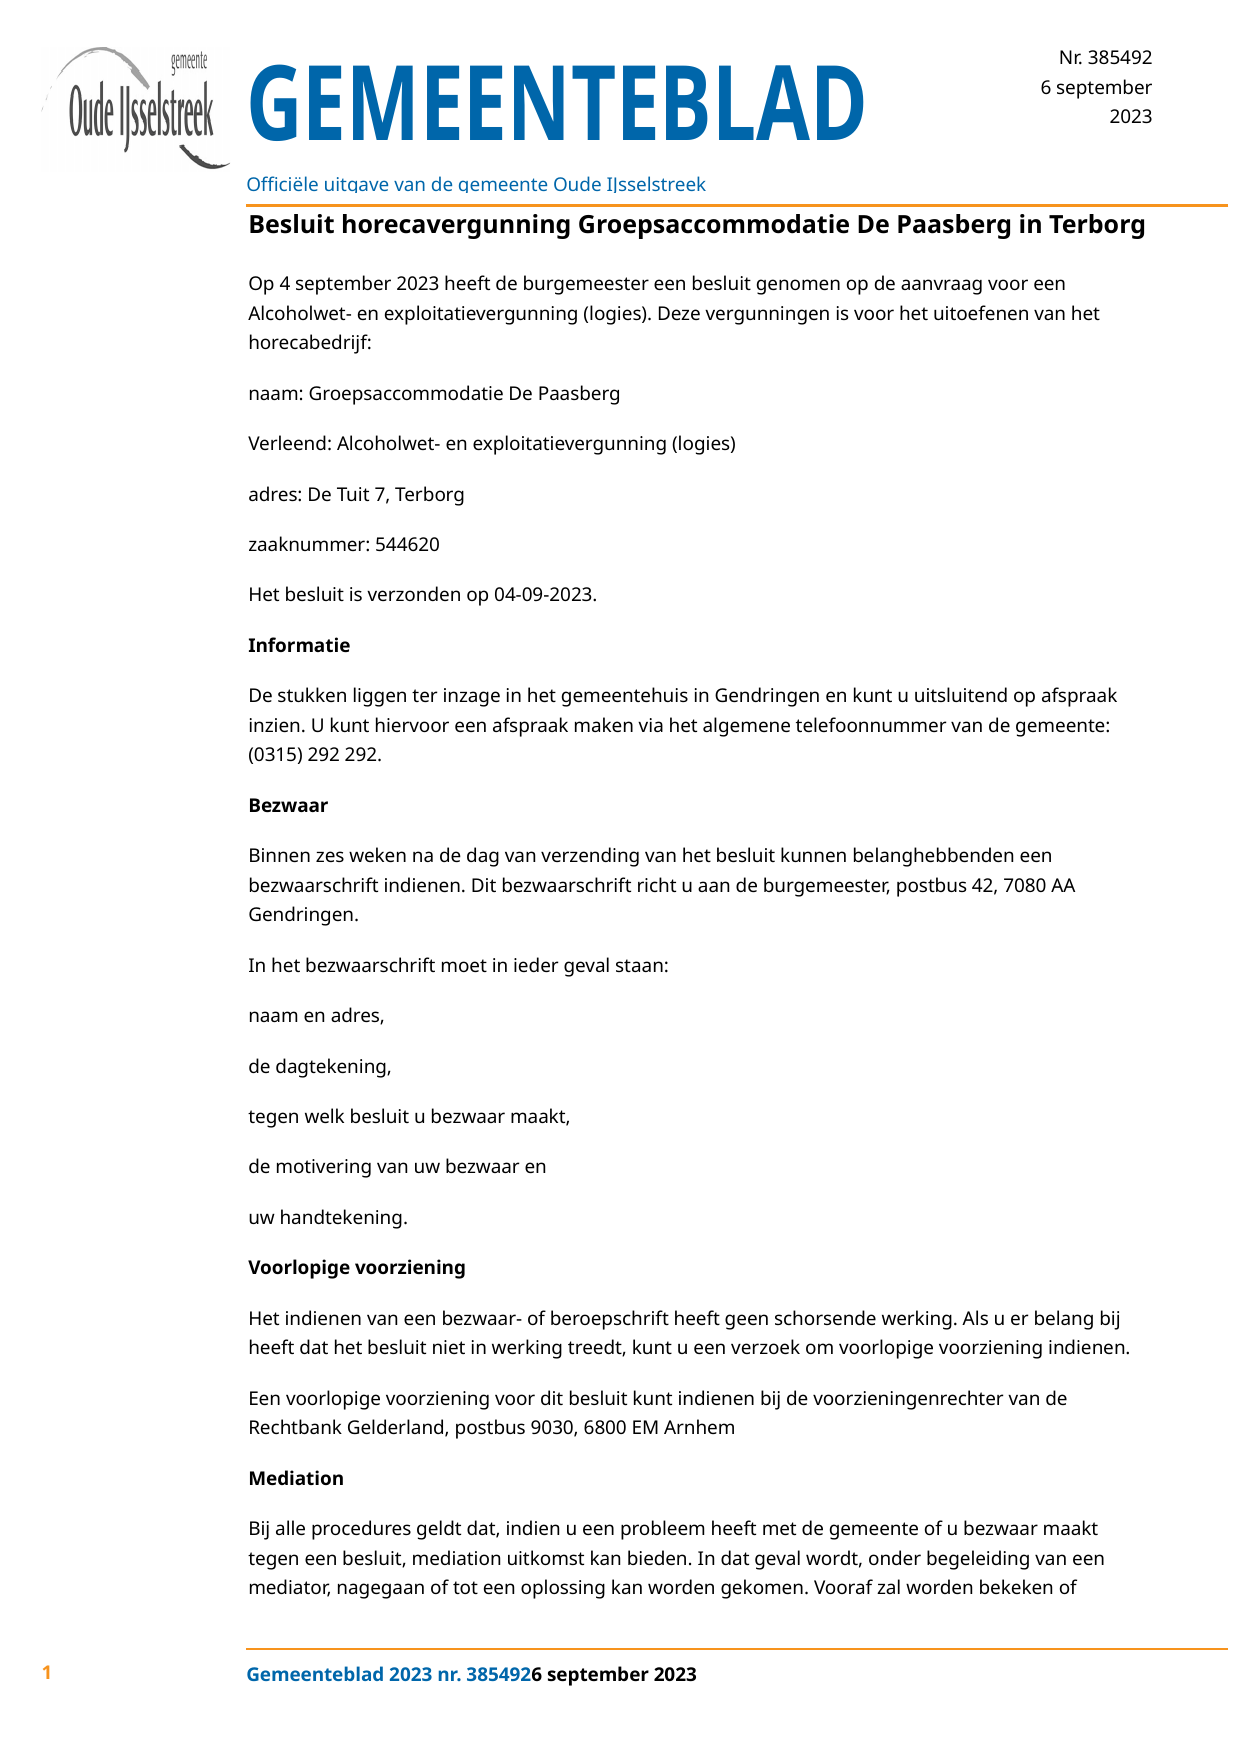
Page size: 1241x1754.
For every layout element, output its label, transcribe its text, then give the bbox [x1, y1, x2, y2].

text De stukken liggen ter inzage in het gemeentehuis in Gendringen en kunt u uitsluitend op afspraak inzien. U kunt hiervoor een afspraak maken via het algemene telefoonnummer van de gemeente: (0315) 292 292. [248, 682, 1152, 767]
text Verleend: Alcoholwet- en exploitatievergunning (logies) [248, 430, 1152, 456]
text In het bezwaarschrift moet in ieder geval staan: [248, 952, 1152, 978]
text adres: De Tuit 7, Terborg [248, 481, 1152, 506]
text naam en adres, [248, 1002, 1152, 1028]
text Besluit horecavergunning Groepsaccommodatie De Paasberg in Terborg [248, 207, 1152, 241]
text Op 4 september 2023 heeft de burgemeester een besluit genomen op de aanvraag voor een Alcoholwet- en exploitatievergunning (logies). Deze vergunningen is voor het uitoefenen van het horecabedrijf: [248, 270, 1152, 355]
text Het indienen van een bezwaar- of beroepschrift heeft geen schorsende werking. Als u er belang bij heeft dat het besluit niet in werking treedt, kunt u een verzoek om voorlopige voorziening indienen. [248, 1305, 1152, 1360]
text Een voorlopige voorziening voor dit besluit kunt indienen bij de voorzieningenrechter van de Rechtbank Gelderland, postbus 9030, 6800 EM Arnhem [248, 1385, 1152, 1440]
text de dagtekening, [248, 1053, 1152, 1078]
text uw handtekening. [248, 1204, 1152, 1230]
text Binnen zes weken na de dag van verzending van het besluit kunnen belanghebbenden een bezwaarschrift indienen. Dit bezwaarschrift richt u aan de burgemeester, postbus 42, 7080 AA Gendringen. [248, 842, 1152, 927]
text Bezwaar [248, 792, 1152, 818]
text Informatie [248, 632, 1152, 658]
text tegen welk besluit u bezwaar maakt, [248, 1103, 1152, 1129]
text naam: Groepsaccommodatie De Paasberg [248, 380, 1152, 406]
text de motivering van uw bezwaar en [248, 1154, 1152, 1179]
text Het besluit is verzonden op 04-09-2023. [248, 582, 1152, 607]
text zaaknummer: 544620 [248, 531, 1152, 557]
text Bij alle procedures geldt dat, indien u een probleem heeft met de gemeente of u bezwaar maakt tegen een besluit, mediation uitkomst kan bieden. In dat geval wordt, onder begeleiding van een mediator, nagegaan of tot een oplossing kan worden gekomen. Vooraf zal worden bekeken of [248, 1515, 1152, 1600]
picture [41, 47, 231, 172]
text Mediation [248, 1465, 1152, 1491]
text Voorlopige voorziening [248, 1254, 1152, 1280]
